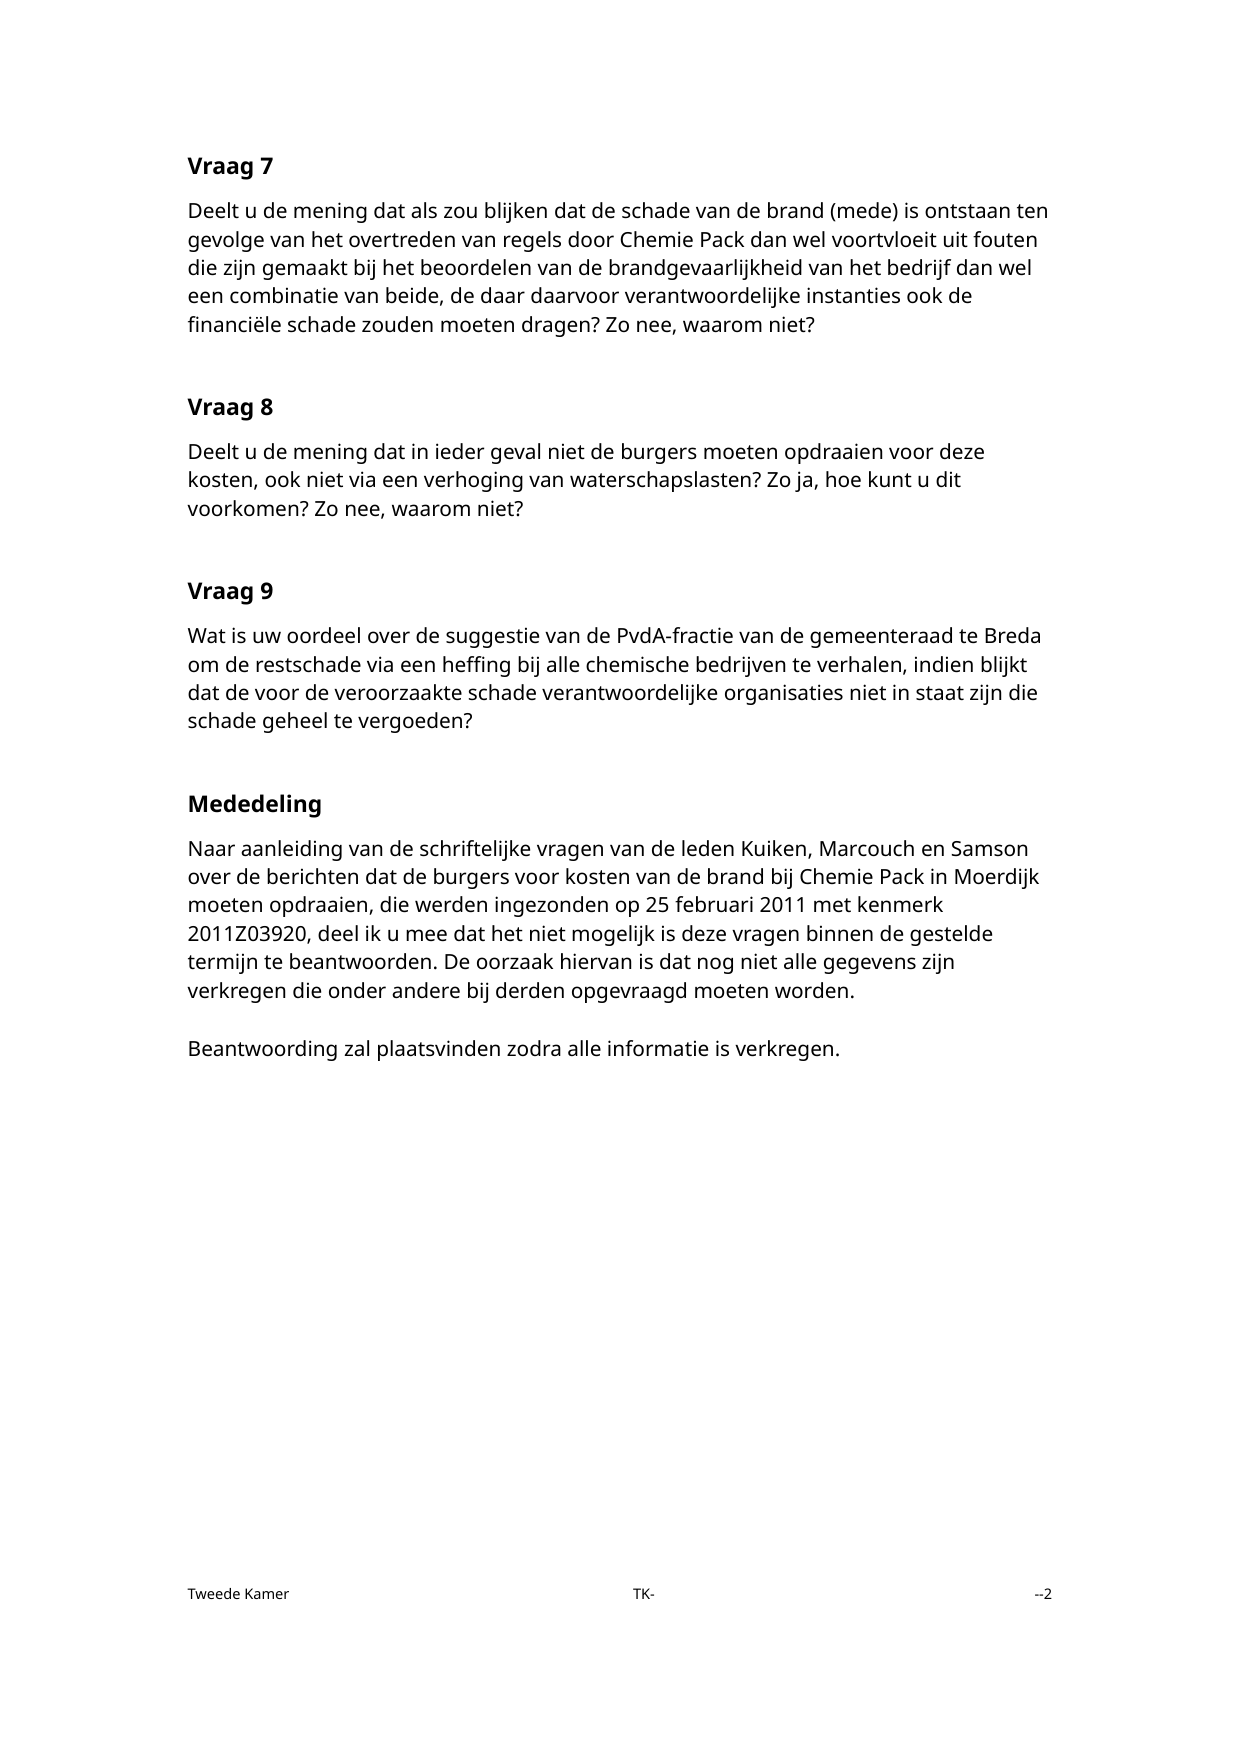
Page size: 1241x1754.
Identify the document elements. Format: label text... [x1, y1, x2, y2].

subtitle Vraag 7 [187, 150, 1053, 181]
subtitle Vraag 8 [187, 391, 1053, 422]
subtitle Mededeling [187, 787, 1053, 819]
text Wat is uw oordeel over de suggestie van de PvdA-fractie van de gemeenteraad te Breda om de restschade via een heffing bij alle chemische bedrijven te verhalen, indien blijkt dat de voor de veroorzaakte schade verantwoordelijke organisaties niet in staat zijn die schade geheel te vergoeden? [187, 621, 1053, 735]
text Deelt u de mening dat in ieder geval niet de burgers moeten opdraaien voor deze kosten, ook niet via een verhoging van waterschapslasten? Zo ja, hoe kunt u dit voorkomen? Zo nee, waarom niet? [187, 437, 1053, 522]
text Deelt u de mening dat als zou blijken dat de schade van de brand (mede) is ontstaan ten gevolge van het overtreden van regels door Chemie Pack dan wel voortvloeit uit fouten die zijn gemaakt bij het beoordelen van de brandgevaarlijkheid van het bedrijf dan wel een combinatie van beide, de daar daarvoor verantwoordelijke instanties ook de financiële schade zouden moeten dragen? Zo nee, waarom niet? [187, 196, 1053, 338]
text Naar aanleiding van de schriftelijke vragen van de leden Kuiken, Marcouch en Samson over de berichten dat de burgers voor kosten van de brand bij Chemie Pack in Moerdijk moeten opdraaien, die werden ingezonden op 25 februari 2011 met kenmerk 2011Z03920, deel ik u mee dat het niet mogelijk is deze vragen binnen de gestelde termijn te beantwoorden. De oorzaak hiervan is dat nog niet alle gegevens zijn verkregen die onder andere bij derden opgevraagd moeten worden. [187, 834, 1053, 1004]
text Beantwoording zal plaatsvinden zodra alle informatie is verkregen. [187, 1034, 1053, 1063]
subtitle Vraag 9 [187, 575, 1053, 606]
